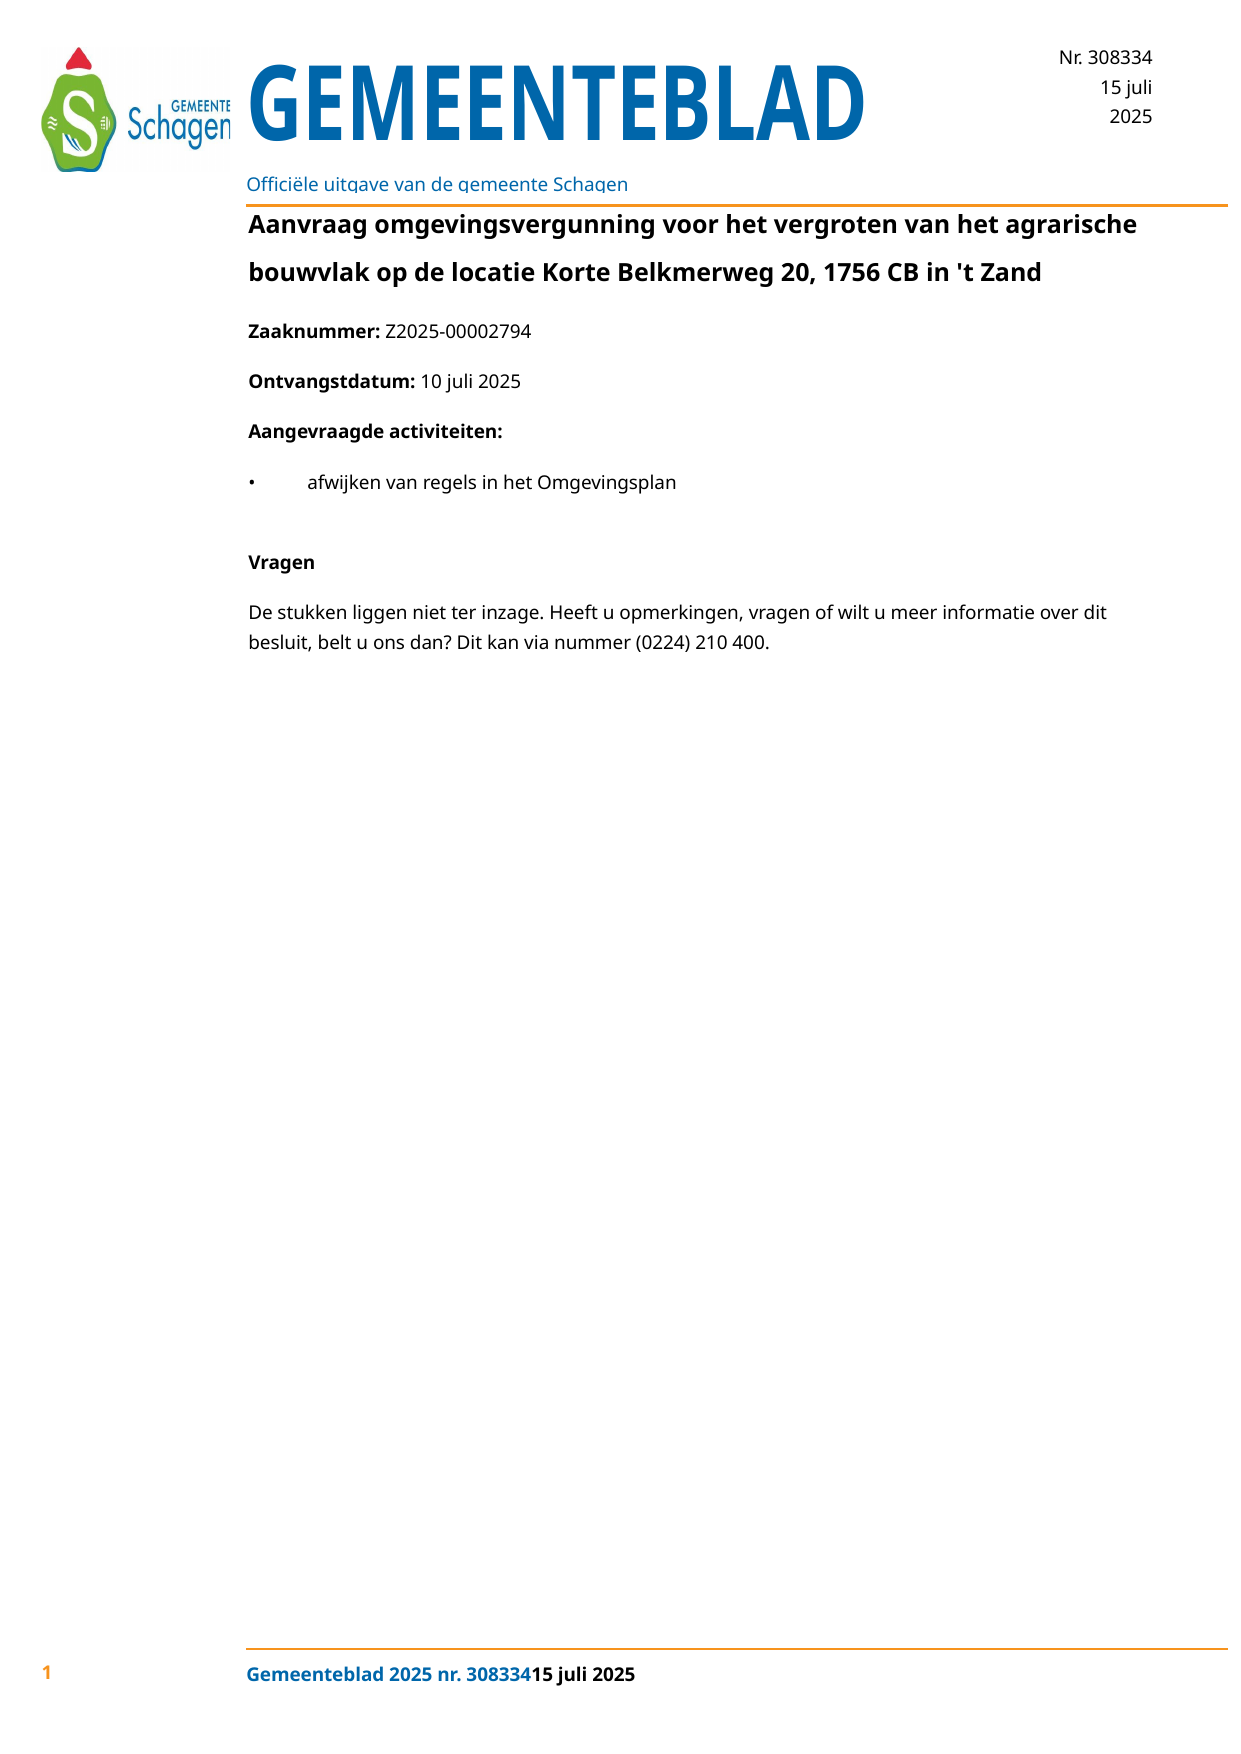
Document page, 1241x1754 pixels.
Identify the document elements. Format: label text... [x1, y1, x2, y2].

text Aangevraagde activiteiten: [248, 419, 1152, 444]
text Zaaknummer: Z2025-00002794 [248, 318, 1152, 344]
text De stukken liggen niet ter inzage. Heeft u opmerkingen, vragen of wilt u meer informatie over dit besluit, belt u ons dan? Dit kan via nummer (0224) 210 400. [248, 599, 1152, 655]
text Ontvangstdatum: 10 juli 2025 [248, 368, 1152, 394]
text Vragen [248, 549, 1152, 575]
text Aanvraag omgevingsvergunning voor het vergroten van het agrarische bouwvlak op de locatie Korte Belkmerweg 20, 1756 CB in 't Zand [248, 207, 1152, 288]
picture [41, 47, 231, 172]
list afwijken van regels in het Omgevingsplan [248, 469, 1152, 495]
